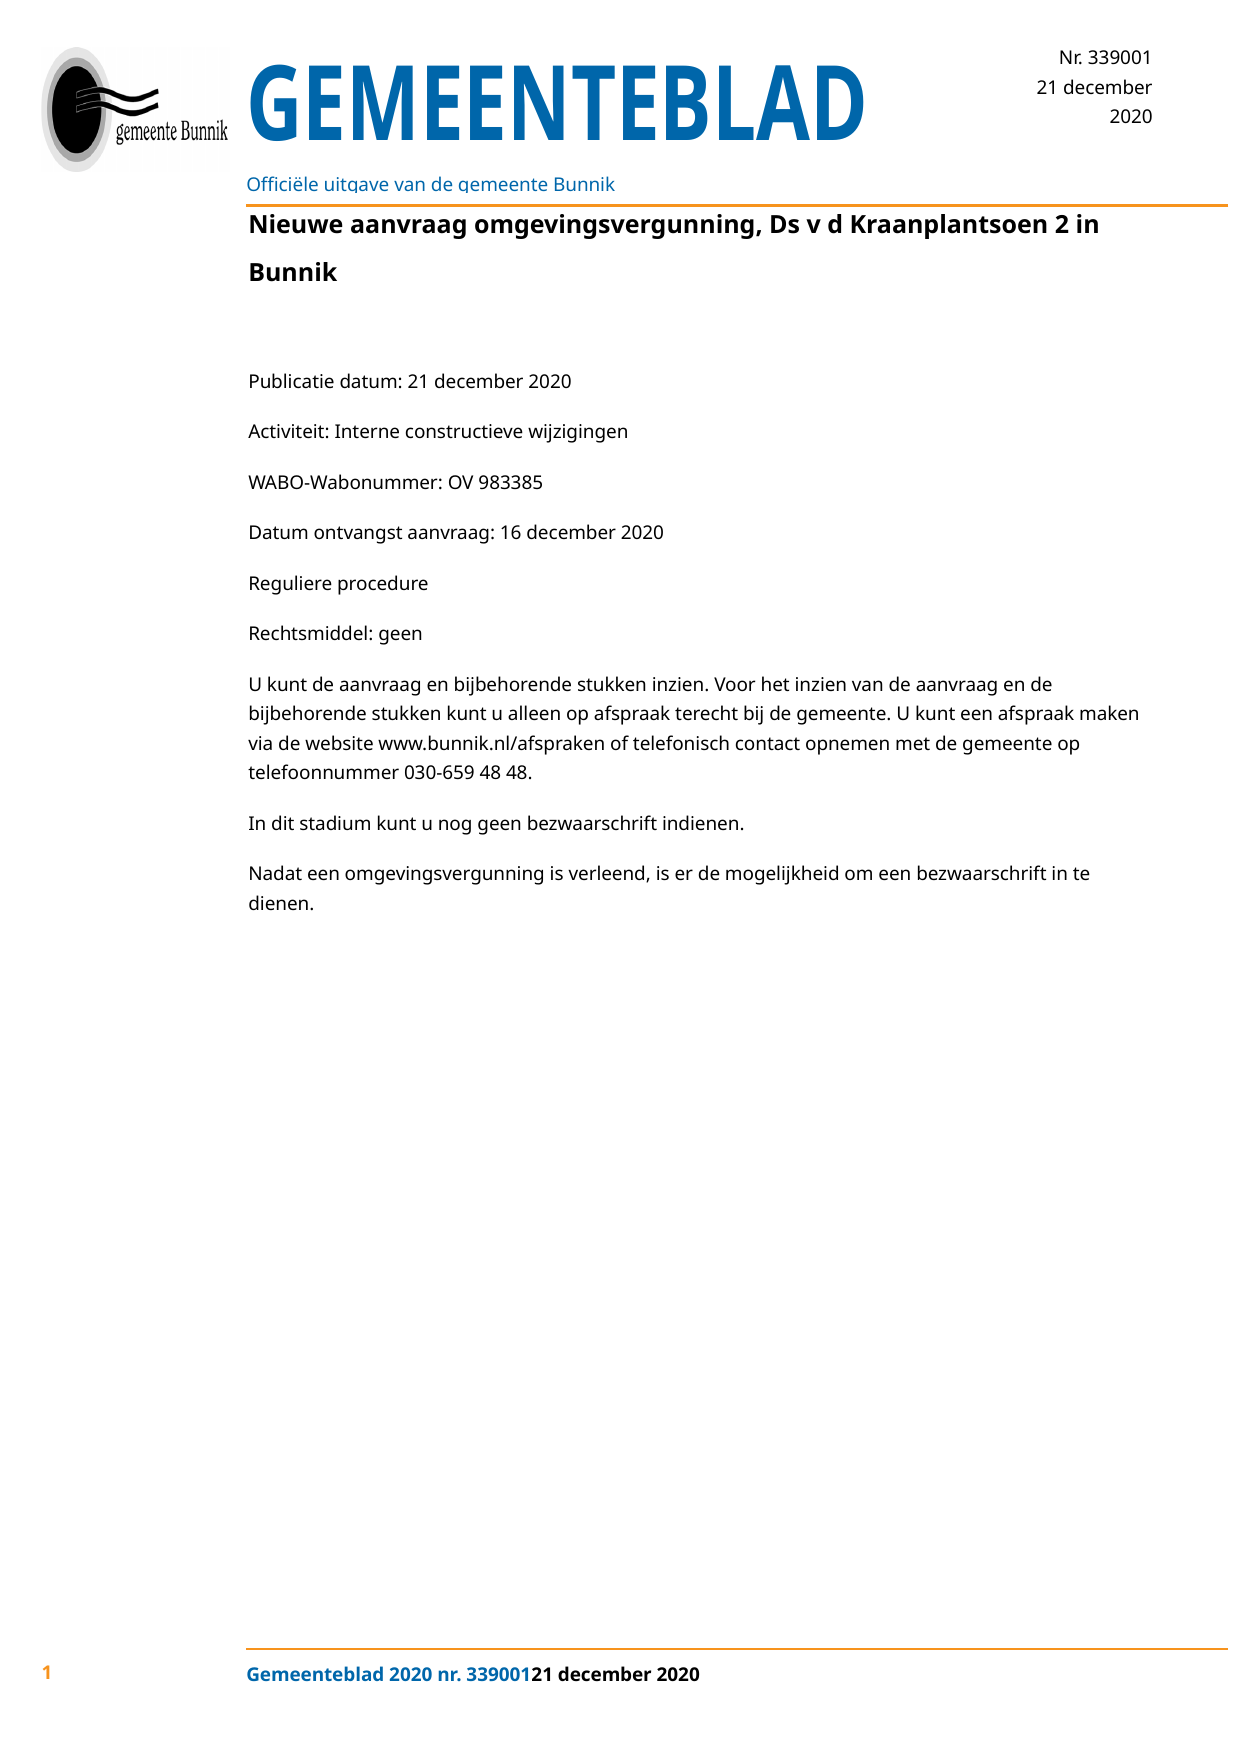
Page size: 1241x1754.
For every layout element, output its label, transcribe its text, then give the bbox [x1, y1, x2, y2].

text Reguliere procedure [248, 570, 1152, 596]
text Activiteit: Interne constructieve wijzigingen [248, 419, 1152, 444]
text Publicatie datum: 21 december 2020 [248, 368, 1152, 394]
text WABO-Wabonummer: OV 983385 [248, 469, 1152, 495]
picture [41, 47, 231, 172]
text Rechtsmiddel: geen [248, 620, 1152, 646]
text Datum ontvangst aanvraag: 16 december 2020 [248, 519, 1152, 545]
text Nieuwe aanvraag omgevingsvergunning, Ds v d Kraanplantsoen 2 in Bunnik [248, 207, 1152, 288]
text In dit stadium kunt u nog geen bezwaarschrift indienen. [248, 810, 1152, 836]
text Nadat een omgevingsvergunning is verleend, is er de mogelijkheid om een bezwaarschrift in te dienen. [248, 860, 1152, 916]
text U kunt de aanvraag en bijbehorende stukken inzien. Voor het inzien van de aanvraag en de bijbehorende stukken kunt u alleen op afspraak terecht bij de gemeente. U kunt een afspraak maken via de website www.bunnik.nl/afspraken of telefonisch contact opnemen met de gemeente op telefoonnummer 030-659 48 48. [248, 671, 1152, 785]
